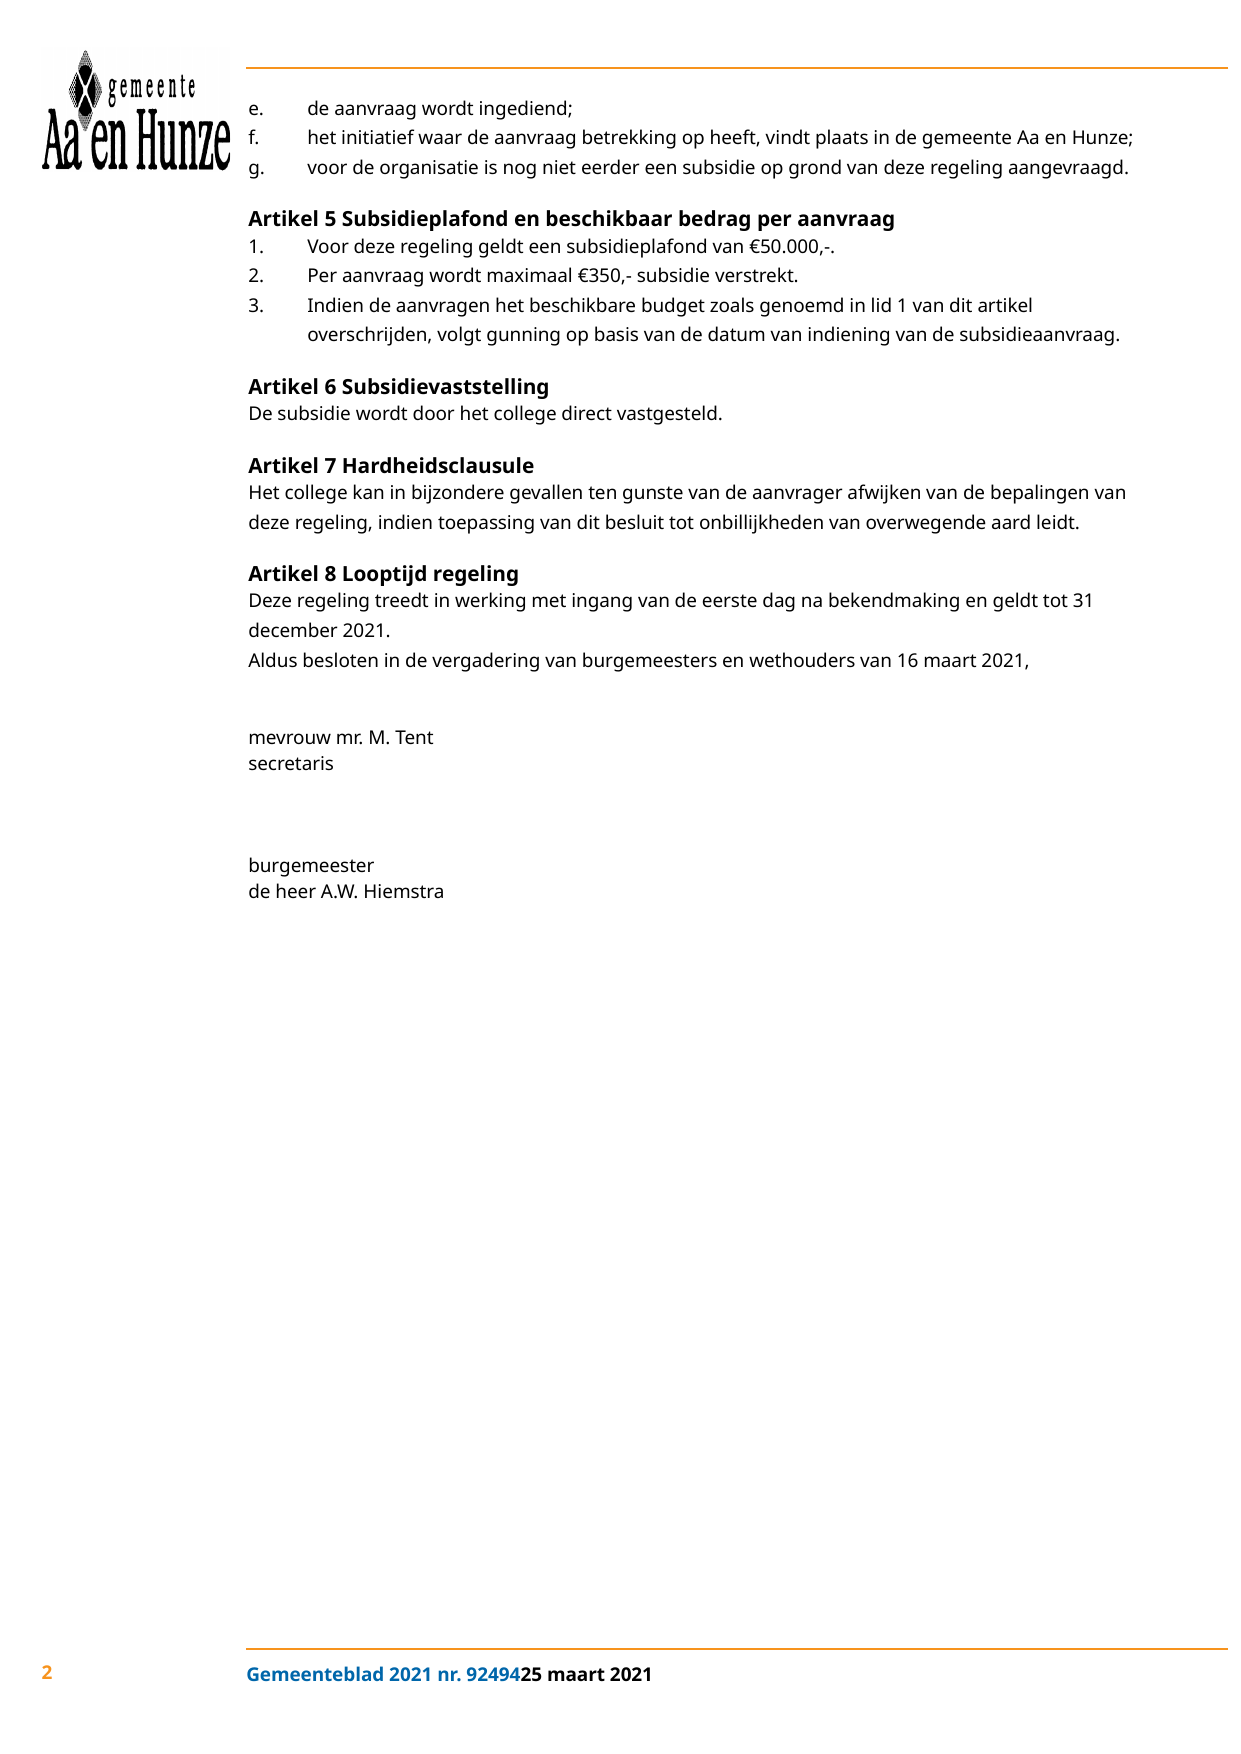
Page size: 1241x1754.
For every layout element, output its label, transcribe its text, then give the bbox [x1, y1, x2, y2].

list Voor deze regeling geldt een subsidieplafond van €50.000,-. [248, 233, 1152, 258]
list Per aanvraag wordt maximaal €350,- subsidie verstrekt. [248, 262, 1152, 288]
list het initiatief waar de aanvraag betrekking op heeft, vindt plaats in de gemeente Aa en Hunze; [248, 124, 1152, 150]
text Artikel 8 Looptijd regeling [248, 559, 1152, 588]
text mevrouw mr. M. Tent [248, 724, 1152, 750]
text Deze regeling treedt in werking met ingang van de eerste dag na bekendmaking en geldt tot 31 december 2021. [248, 588, 1152, 643]
picture [41, 47, 231, 172]
text Artikel 6 Subsidievaststelling [248, 372, 1152, 400]
text de heer A.W. Hiemstra [248, 878, 1152, 904]
text De subsidie wordt door het college direct vastgesteld. [248, 400, 1152, 426]
list Indien de aanvragen het beschikbare budget zoals genoemd in lid 1 van dit artikel overschrijden, volgt gunning op basis van de datum van indiening van de subsidieaanvraag. [248, 292, 1152, 347]
text Artikel 7 Hardheidsclausule [248, 451, 1152, 479]
list de aanvraag wordt ingediend; [248, 95, 1152, 121]
text Het college kan in bijzondere gevallen ten gunste van de aanvrager afwijken van de bepalingen van deze regeling, indien toepassing van dit besluit tot onbillijkheden van overwegende aard leidt. [248, 479, 1152, 534]
text burgemeester [248, 853, 1152, 878]
list voor de organisatie is nog niet eerder een subsidie op grond van deze regeling aangevraagd. [248, 154, 1152, 180]
text secretaris [248, 750, 1152, 776]
text Artikel 5 Subsidieplafond en beschikbaar bedrag per aanvraag [248, 204, 1152, 233]
text Aldus besloten in de vergadering van burgemeesters en wethouders van 16 maart 2021, [248, 647, 1152, 673]
